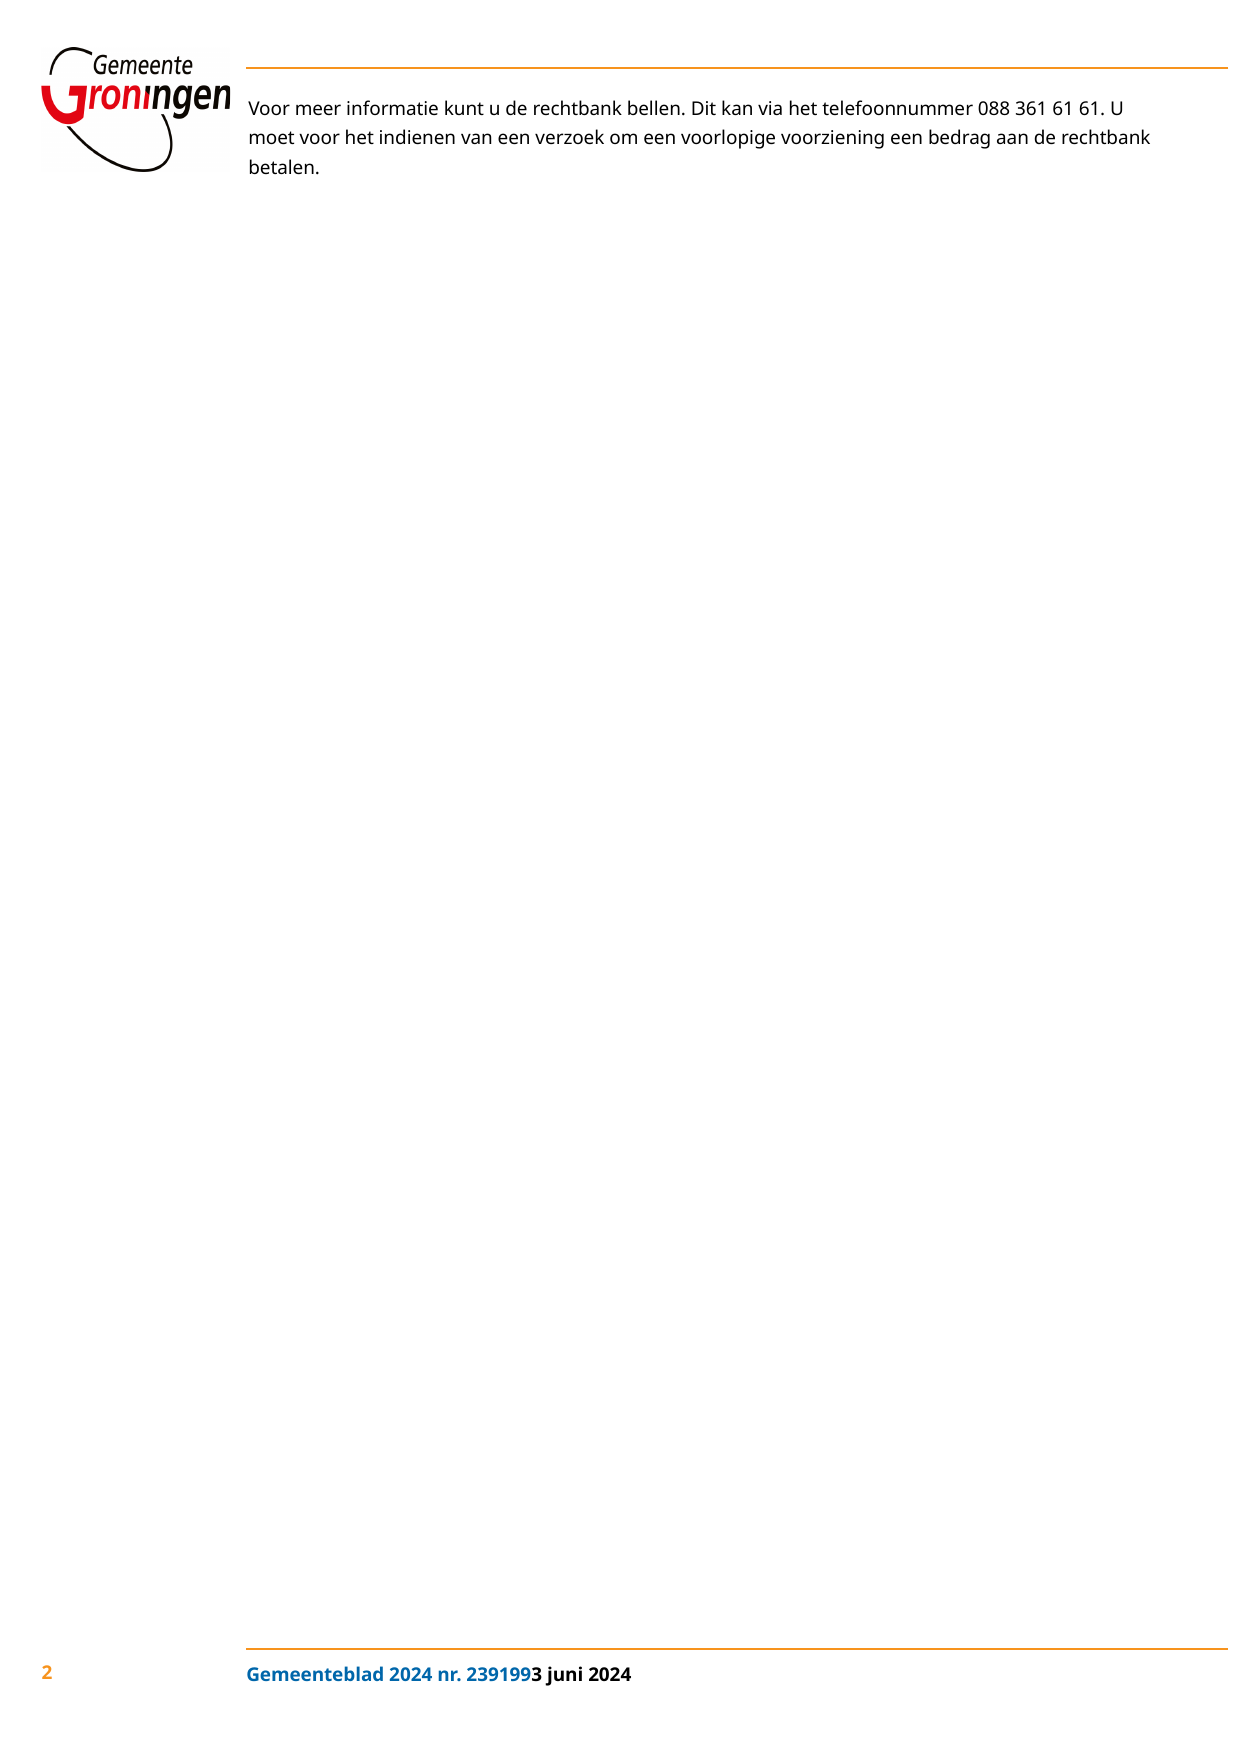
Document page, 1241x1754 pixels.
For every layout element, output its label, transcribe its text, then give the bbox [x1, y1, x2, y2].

picture [41, 47, 231, 172]
text Voor meer informatie kunt u de rechtbank bellen. Dit kan via het telefoonnummer 088 361 61 61. U moet voor het indienen van een verzoek om een voorlopige voorziening een bedrag aan de rechtbank betalen. [248, 95, 1152, 180]
